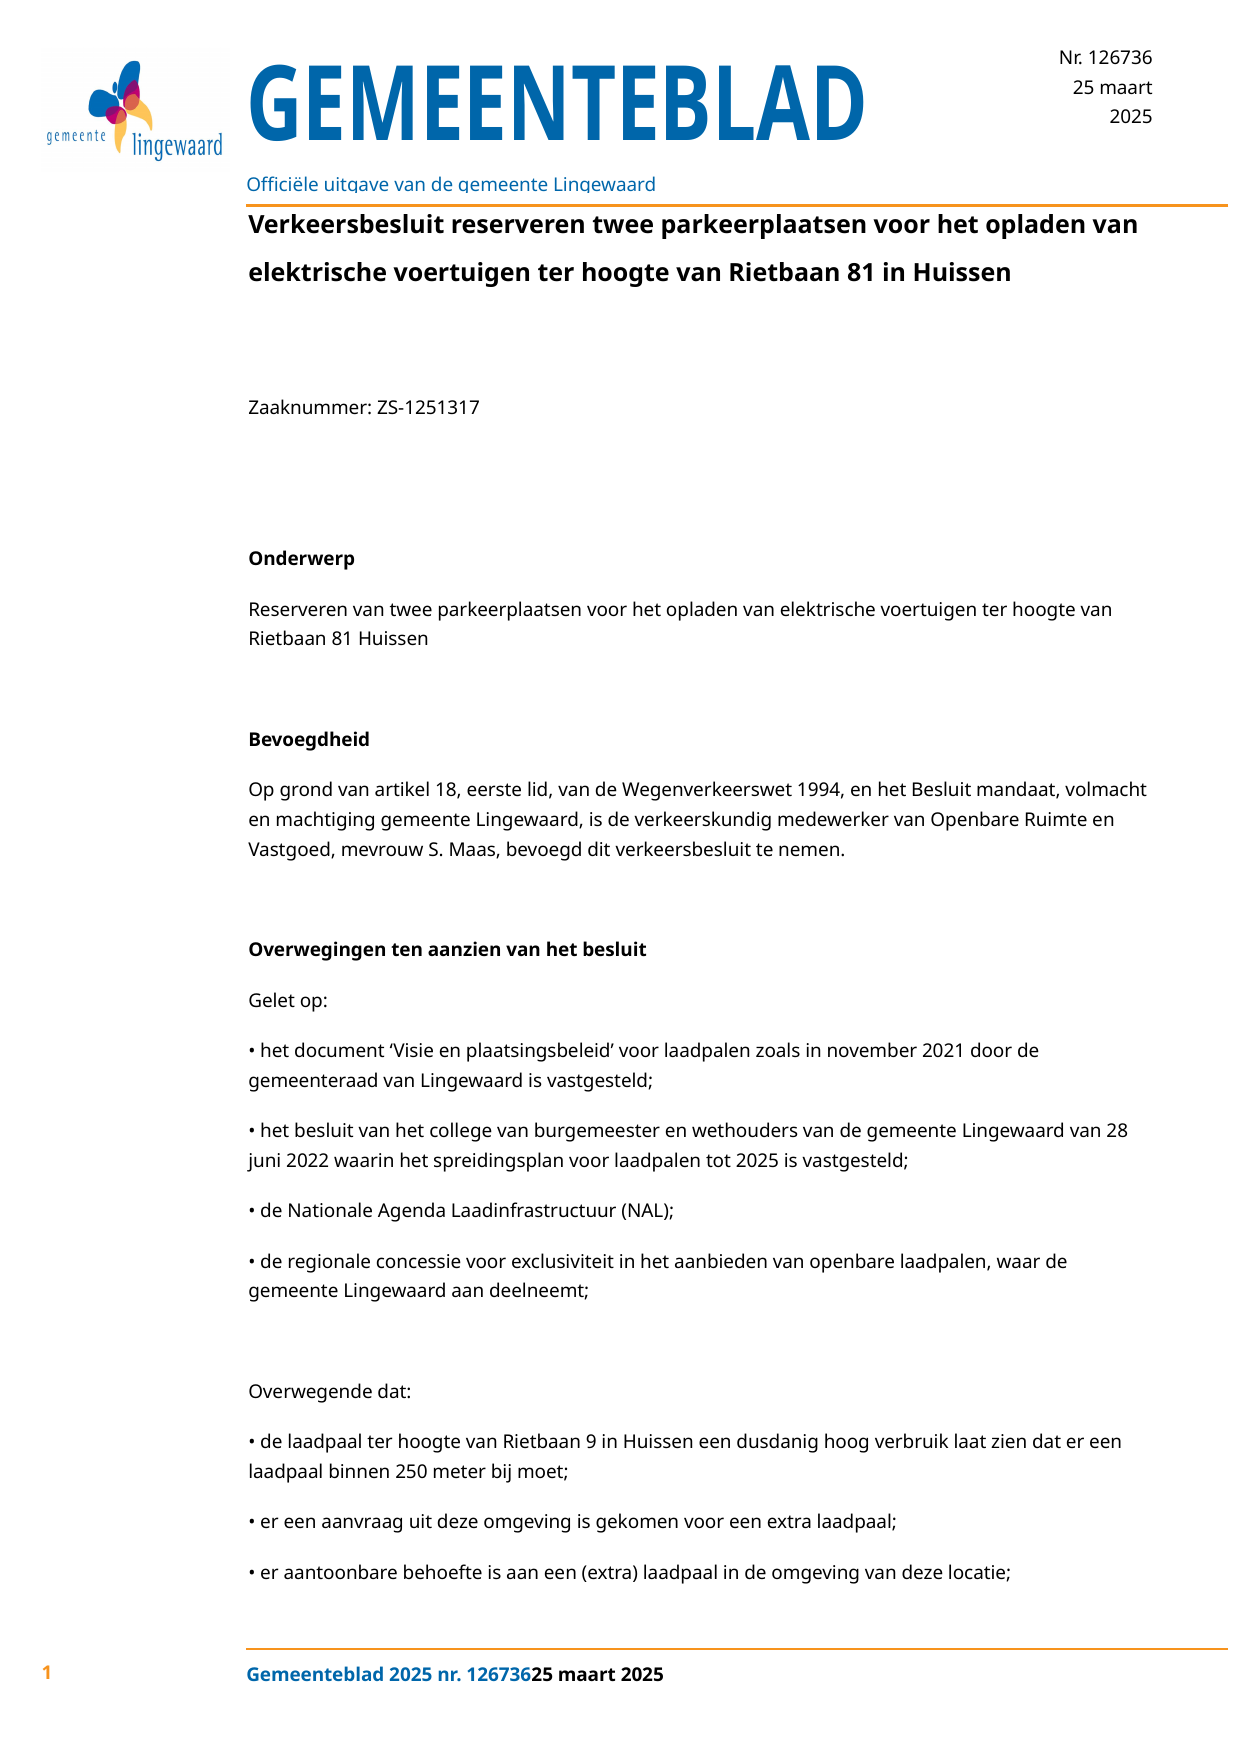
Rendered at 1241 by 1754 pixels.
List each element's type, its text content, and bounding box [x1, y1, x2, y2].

text Op grond van artikel 18, eerste lid, van de Wegenverkeerswet 1994, en het Besluit mandaat, volmacht en machtiging gemeente Lingewaard, is de verkeerskundig medewerker van Openbare Ruimte en Vastgoed, mevrouw S. Maas, bevoegd dit verkeersbesluit te nemen. [248, 777, 1152, 861]
text • de laadpaal ter hoogte van Rietbaan 9 in Huissen een dusdanig hoog verbruik laat zien dat er een laadpaal binnen 250 meter bij moet; [248, 1429, 1152, 1484]
text • de regionale concessie voor exclusiviteit in het aanbieden van openbare laadpalen, waar de gemeente Lingewaard aan deelneemt; [248, 1248, 1152, 1303]
text Gelet op: [248, 987, 1152, 1013]
text Zaaknummer: ZS-1251317 [248, 394, 1152, 420]
text Overwegende dat: [248, 1378, 1152, 1404]
text Verkeersbesluit reserveren twee parkeerplaatsen voor het opladen van elektrische voertuigen ter hoogte van Rietbaan 81 in Huissen [248, 207, 1152, 288]
text • er een aanvraag uit deze omgeving is gekomen voor een extra laadpaal; [248, 1509, 1152, 1534]
text • het besluit van het college van burgemeester en wethouders van de gemeente Lingewaard van 28 juni 2022 waarin het spreidingsplan voor laadpalen tot 2025 is vastgesteld; [248, 1117, 1152, 1173]
text Reserveren van twee parkeerplaatsen voor het opladen van elektrische voertuigen ter hoogte van Rietbaan 81 Huissen [248, 596, 1152, 651]
text • er aantoonbare behoefte is aan een (extra) laadpaal in de omgeving van deze locatie; [248, 1559, 1152, 1585]
text Bevoegdheid [248, 726, 1152, 752]
text Overwegingen ten aanzien van het besluit [248, 937, 1152, 962]
text • de Nationale Agenda Laadinfrastructuur (NAL); [248, 1197, 1152, 1223]
text • het document ‘Visie en plaatsingsbeleid’ voor laadpalen zoals in november 2021 door de gemeenteraad van Lingewaard is vastgesteld; [248, 1037, 1152, 1093]
picture [41, 47, 231, 172]
text Onderwerp [248, 545, 1152, 571]
